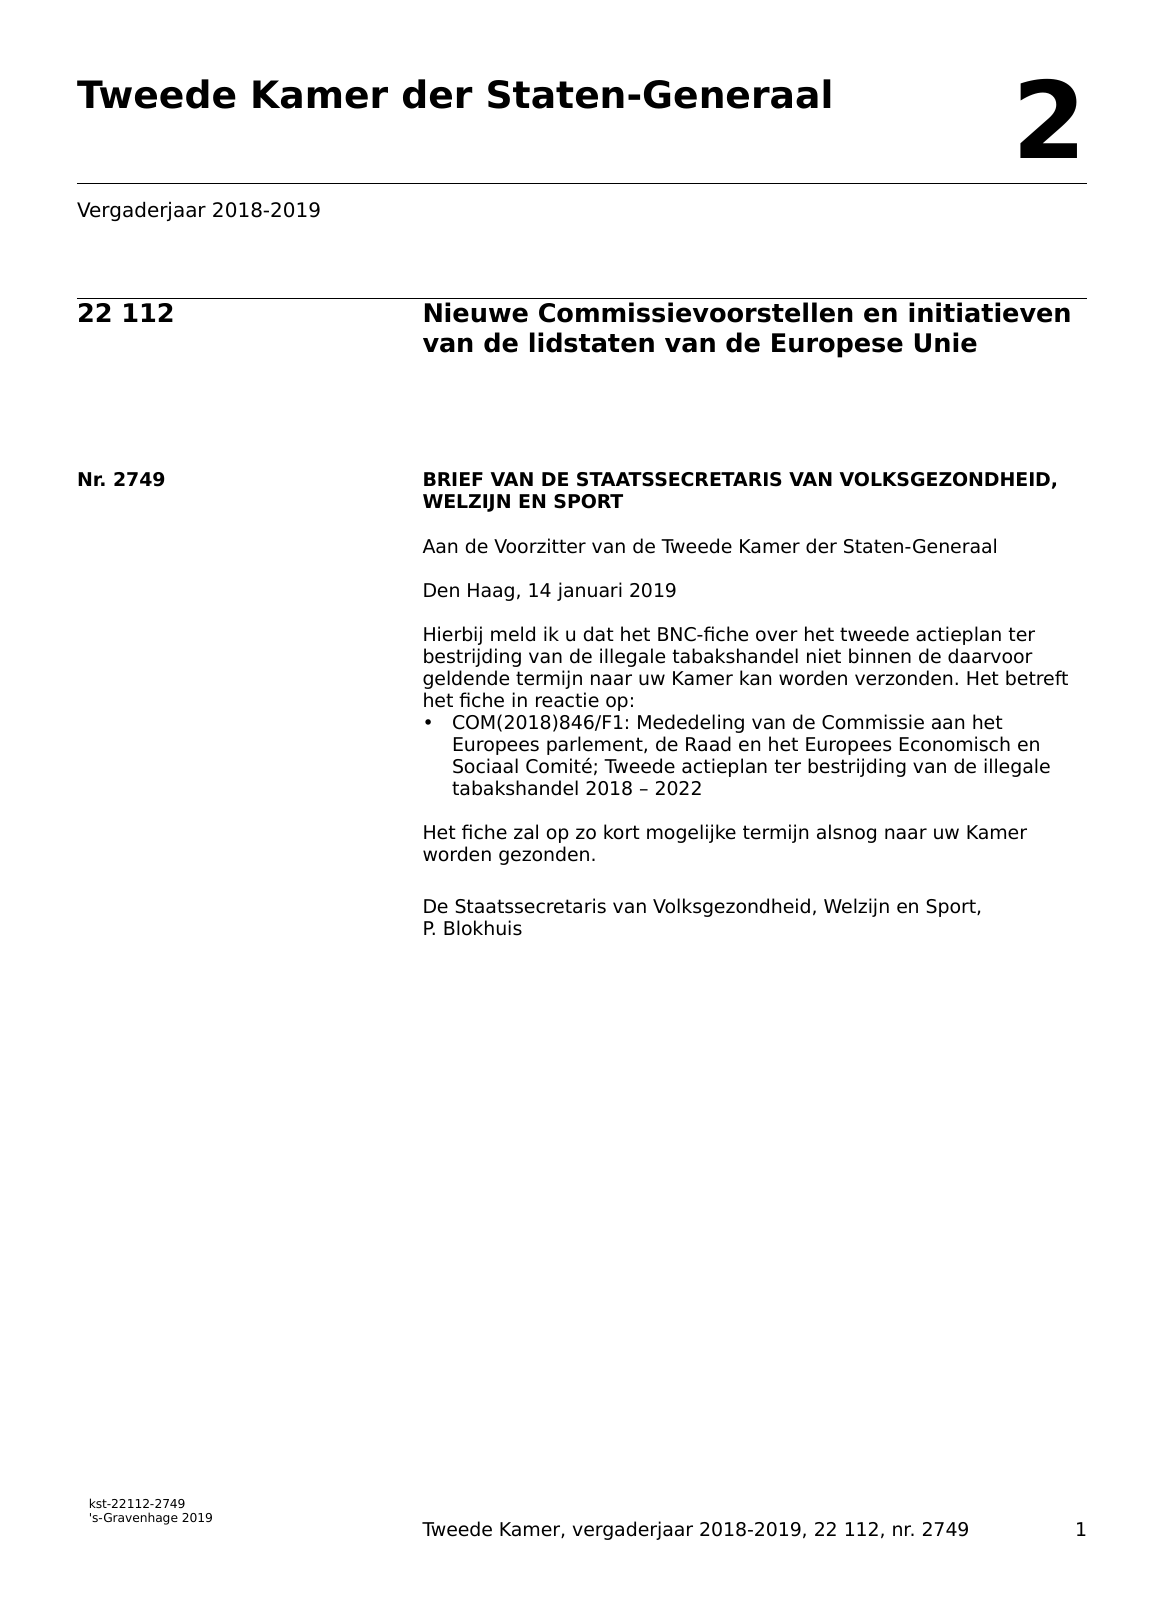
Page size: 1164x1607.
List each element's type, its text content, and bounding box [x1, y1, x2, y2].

text Aan de Voorzitter van de Tweede Kamer der Staten-Generaal [422, 536, 1087, 557]
table_header Tweede Kamer der Staten-Generaal [77, 59, 886, 183]
subtitle 22 112 Nieuwe Commissievoorstellen en initiatieven van de lidstaten van de Europese Unie [77, 299, 1087, 358]
text De Staatssecretaris van Volksgezondheid, Welzijn en Sport, P. Blokhuis [422, 896, 1087, 940]
text Den Haag, 14 januari 2019 [422, 580, 1087, 602]
table_header 2 [886, 59, 1087, 183]
text • COM(2018)846/F1: Mededeling van de Commissie aan het Europees parlement, de Raad en het Europees Economisch en Sociaal Comité; Tweede actieplan ter bestrijding van de illegale tabakshandel 2018 – 2022 [422, 712, 1087, 800]
text kst-22112-2749 [88, 1497, 323, 1511]
text Hierbij meld ik u dat het BNC-fiche over het tweede actieplan ter bestrijding van de illegale tabakshandel niet binnen de daarvoor geldende termijn naar uw Kamer kan worden verzonden. Het betreft het fiche in reactie op: [422, 624, 1087, 712]
subtitle Nr. 2749 BRIEF VAN DE STAATSSECRETARIS VAN VOLKSGEZONDHEID, WELZIJN EN SPORT [77, 469, 1087, 513]
table_cell Vergaderjaar 2018-2019 [77, 184, 1087, 298]
text 's-Gravenhage 2019 [88, 1511, 323, 1525]
text Het fiche zal op zo kort mogelijke termijn alsnog naar uw Kamer worden gezonden. [422, 822, 1087, 866]
